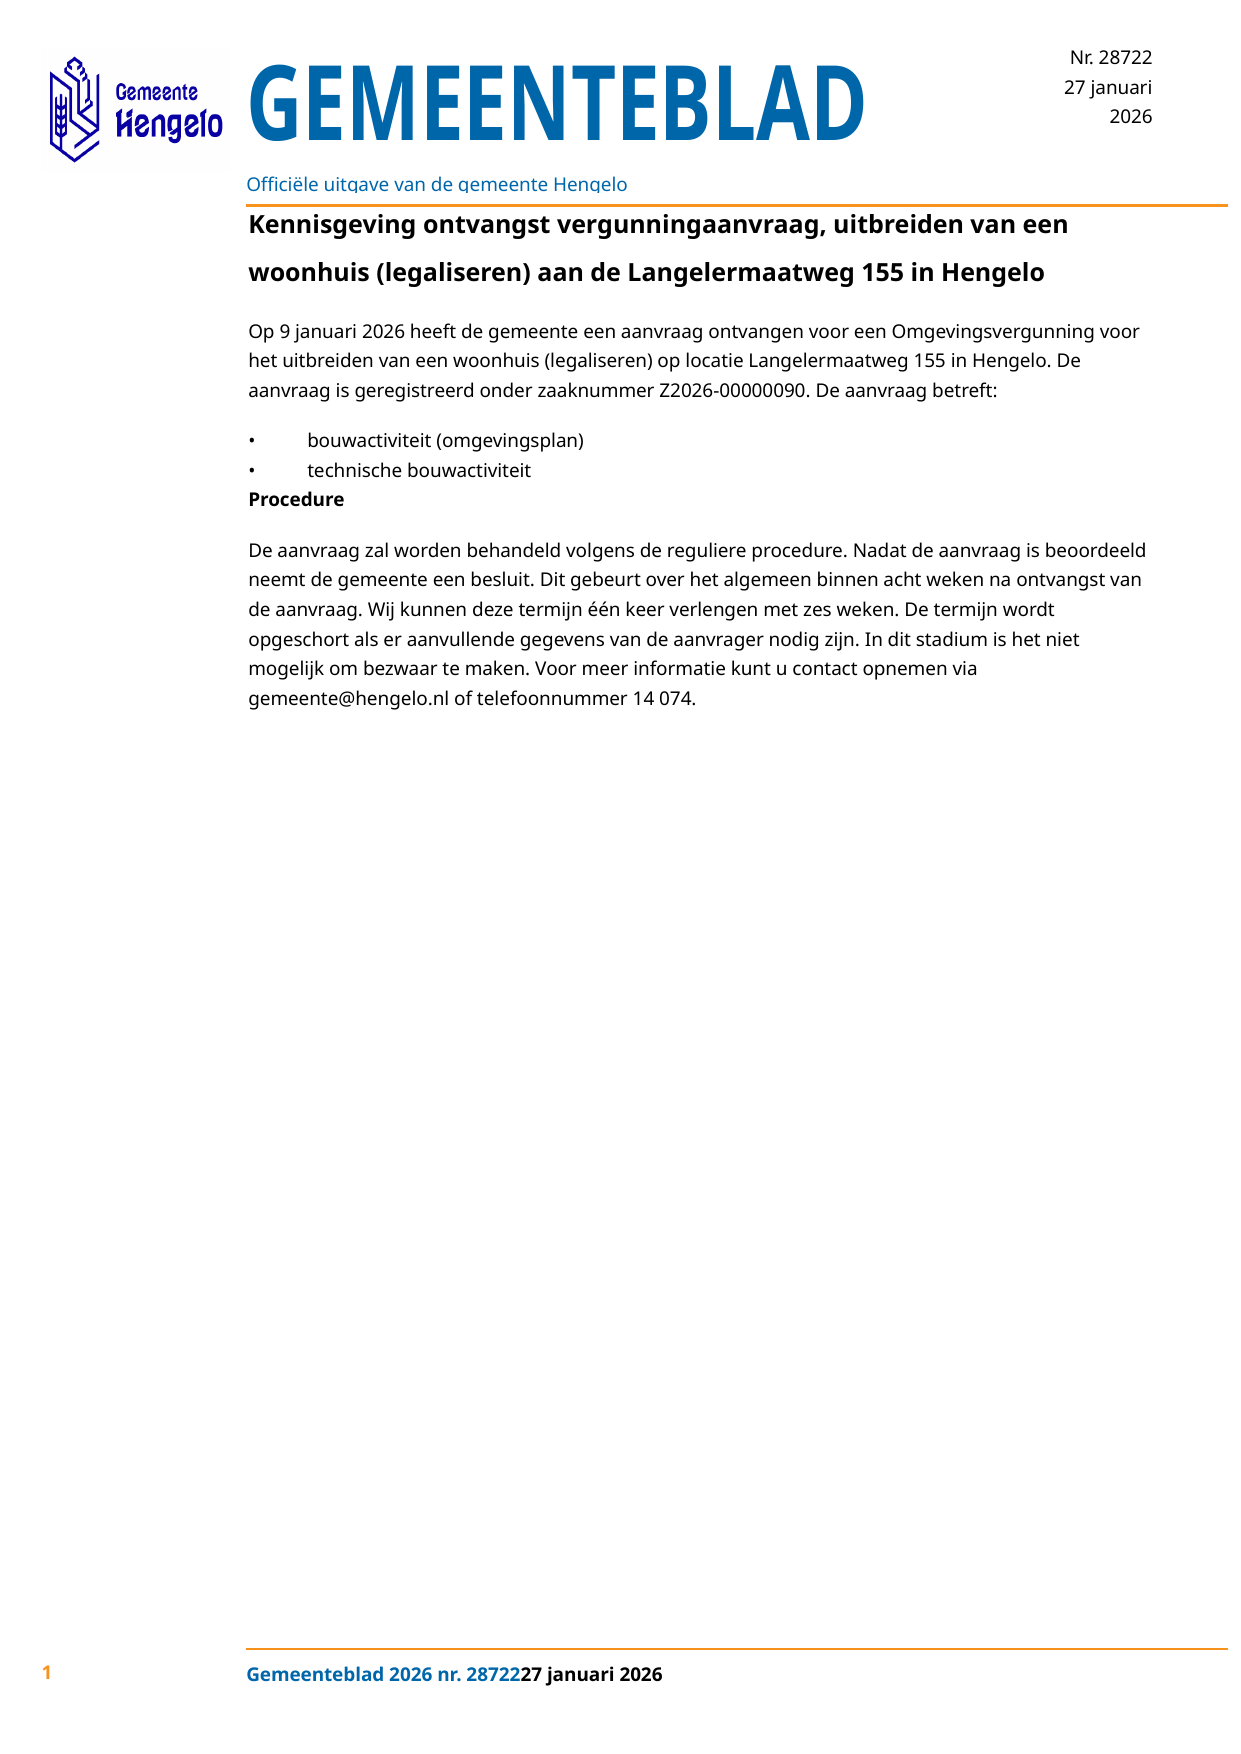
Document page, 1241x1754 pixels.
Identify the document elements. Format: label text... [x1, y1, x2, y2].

text De aanvraag zal worden behandeld volgens de reguliere procedure. Nadat de aanvraag is beoordeeld neemt de gemeente een besluit. Dit gebeurt over het algemeen binnen acht weken na ontvangst van de aanvraag. Wij kunnen deze termijn één keer verlengen met zes weken. De termijn wordt opgeschort als er aanvullende gegevens van de aanvrager nodig zijn. In dit stadium is het niet mogelijk om bezwaar te maken. Voor meer informatie kunt u contact opnemen via gemeente@hengelo.nl of telefoonnummer 14 074. [248, 537, 1152, 711]
list bouwactiviteit (omgevingsplan) [248, 427, 1152, 453]
text Op 9 januari 2026 heeft de gemeente een aanvraag ontvangen voor een Omgevingsvergunning voor het uitbreiden van een woonhuis (legaliseren) op locatie Langelermaatweg 155 in Hengelo. De aanvraag is geregistreerd onder zaaknummer Z2026-00000090. De aanvraag betreft: [248, 318, 1152, 403]
list technische bouwactiviteit [248, 457, 1152, 483]
text Kennisgeving ontvangst vergunningaanvraag, uitbreiden van een woonhuis (legaliseren) aan de Langelermaatweg 155 in Hengelo [248, 207, 1152, 288]
text Procedure [248, 487, 1152, 512]
picture [41, 47, 231, 172]
